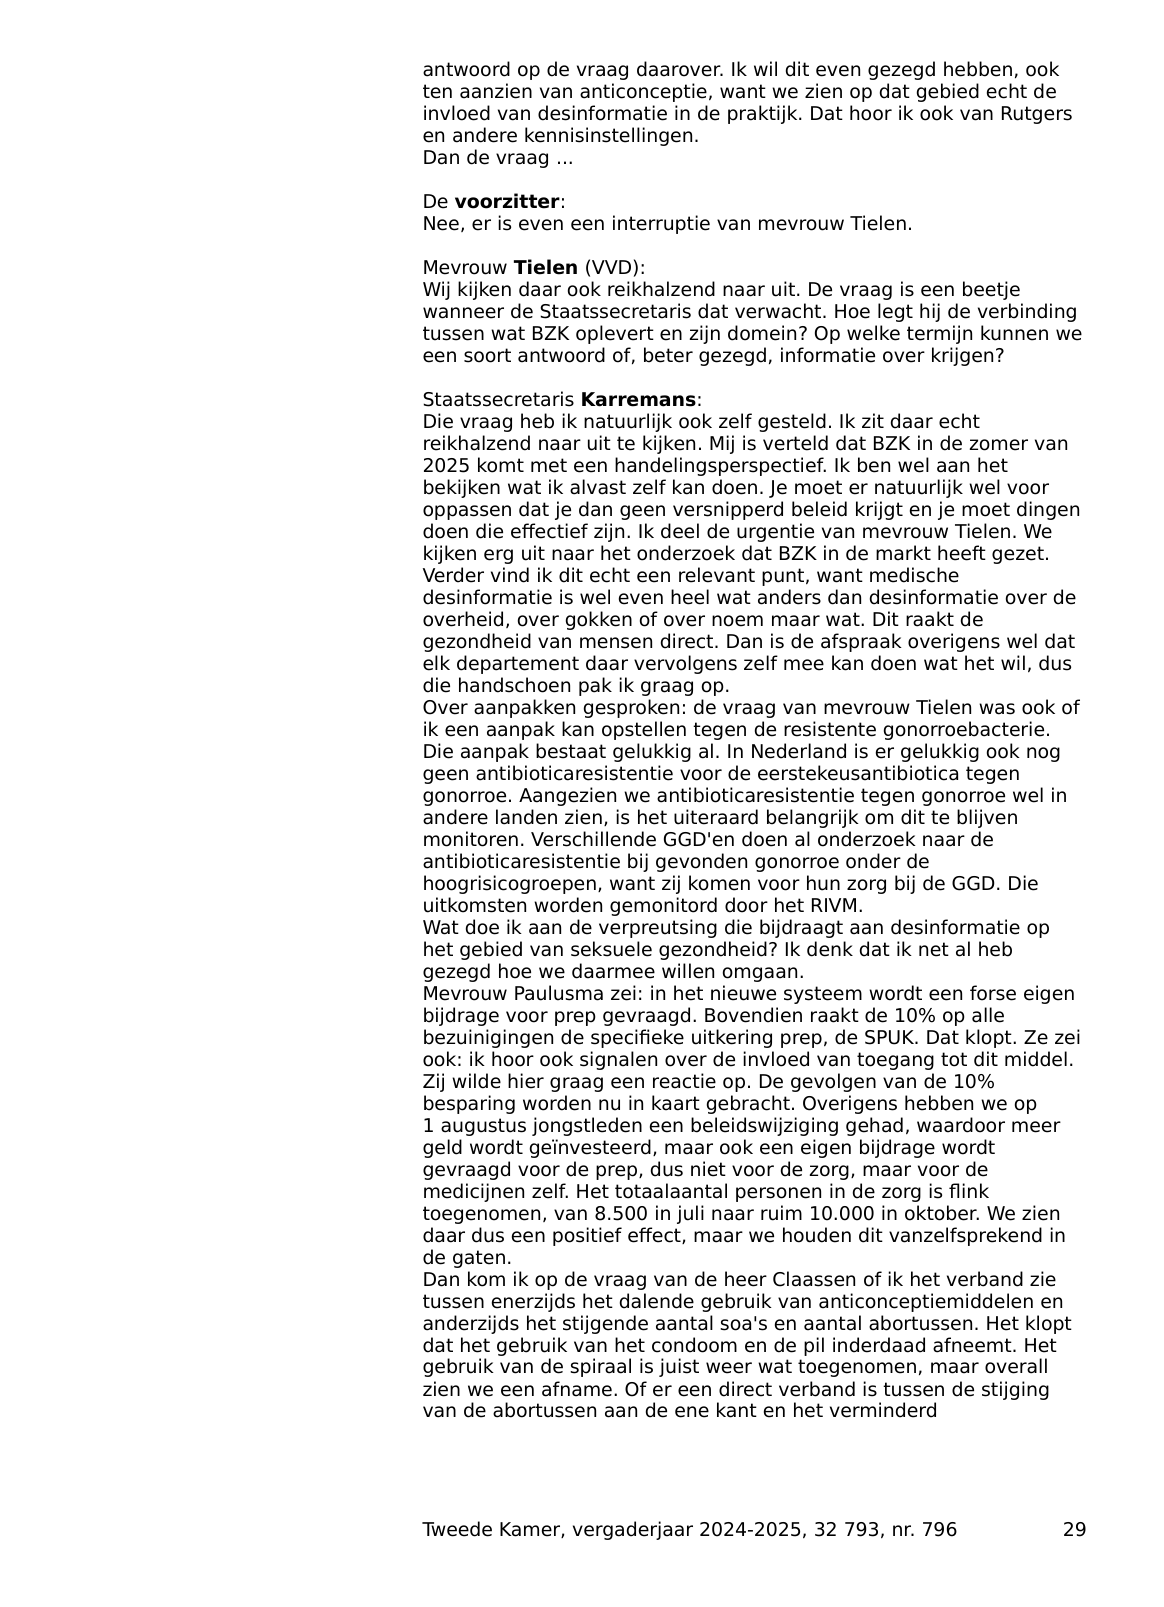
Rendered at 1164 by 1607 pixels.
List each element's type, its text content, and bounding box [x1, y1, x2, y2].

text Wat doe ik aan de verpreutsing die bijdraagt aan desinformatie op het gebied van seksuele gezondheid? Ik denk dat ik net al heb gezegd hoe we daarmee willen omgaan. [422, 917, 1087, 983]
text Mevrouw Tielen (VVD): [422, 257, 1087, 279]
text Wij kijken daar ook reikhalzend naar uit. De vraag is een beetje wanneer de Staatssecretaris dat verwacht. Hoe legt hij de verbinding tussen wat BZK oplevert en zijn domein? Op welke termijn kunnen we een soort antwoord of, beter gezegd, informatie over krijgen? [422, 279, 1087, 367]
text Mevrouw Paulusma zei: in het nieuwe systeem wordt een forse eigen bijdrage voor prep gevraagd. Bovendien raakt de 10% op alle bezuinigingen de specifieke uitkering prep, de SPUK. Dat klopt. Ze zei ook: ik hoor ook signalen over de invloed van toegang tot dit middel. Zij wilde hier graag een reactie op. De gevolgen van de 10% besparing worden nu in kaart gebracht. Overigens hebben we op 1 augustus jongstleden een beleidswijziging gehad, waardoor meer geld wordt geïnvesteerd, maar ook een eigen bijdrage wordt gevraagd voor de prep, dus niet voor de zorg, maar voor de medicijnen zelf. Het totaalaantal personen in de zorg is flink toegenomen, van 8.500 in juli naar ruim 10.000 in oktober. We zien daar dus een positief effect, maar we houden dit vanzelfsprekend in de gaten. [422, 983, 1087, 1268]
text Staatssecretaris Karremans: [422, 389, 1087, 411]
text Die vraag heb ik natuurlijk ook zelf gesteld. Ik zit daar echt reikhalzend naar uit te kijken. Mij is verteld dat BZK in de zomer van 2025 komt met een handelingsperspectief. Ik ben wel aan het bekijken wat ik alvast zelf kan doen. Je moet er natuurlijk wel voor oppassen dat je dan geen versnipperd beleid krijgt en je moet dingen doen die effectief zijn. Ik deel de urgentie van mevrouw Tielen. We kijken erg uit naar het onderzoek dat BZK in de markt heeft gezet. Verder vind ik dit echt een relevant punt, want medische desinformatie is wel even heel wat anders dan desinformatie over de overheid, over gokken of over noem maar wat. Dit raakt de gezondheid van mensen direct. Dan is de afspraak overigens wel dat elk departement daar vervolgens zelf mee kan doen wat het wil, dus die handschoen pak ik graag op. [422, 411, 1087, 697]
text Nee, er is even een interruptie van mevrouw Tielen. [422, 213, 1087, 235]
text Over aanpakken gesproken: de vraag van mevrouw Tielen was ook of ik een aanpak kan opstellen tegen de resistente gonorroebacterie. Die aanpak bestaat gelukkig al. In Nederland is er gelukkig ook nog geen antibioticaresistentie voor de eerstekeusantibiotica tegen gonorroe. Aangezien we antibioticaresistentie tegen gonorroe wel in andere landen zien, is het uiteraard belangrijk om dit te blijven monitoren. Verschillende GGD'en doen al onderzoek naar de antibioticaresistentie bij gevonden gonorroe onder de hoogrisicogroepen, want zij komen voor hun zorg bij de GGD. Die uitkomsten worden gemonitord door het RIVM. [422, 697, 1087, 917]
text antwoord op de vraag daarover. Ik wil dit even gezegd hebben, ook ten aanzien van anticonceptie, want we zien op dat gebied echt de invloed van desinformatie in de praktijk. Dat hoor ik ook van Rutgers en andere kennisinstellingen. [422, 59, 1087, 147]
text Dan kom ik op de vraag van de heer Claassen of ik het verband zie tussen enerzijds het dalende gebruik van anticonceptiemiddelen en anderzijds het stijgende aantal soa's en aantal abortussen. Het klopt dat het gebruik van het condoom en de pil inderdaad afneemt. Het gebruik van de spiraal is juist weer wat toegenomen, maar overall zien we een afname. Of er een direct verband is tussen de stijging van de abortussen aan de ene kant en het verminderd [422, 1268, 1087, 1422]
text Dan de vraag ... [422, 147, 1087, 169]
text De voorzitter: [422, 191, 1087, 213]
